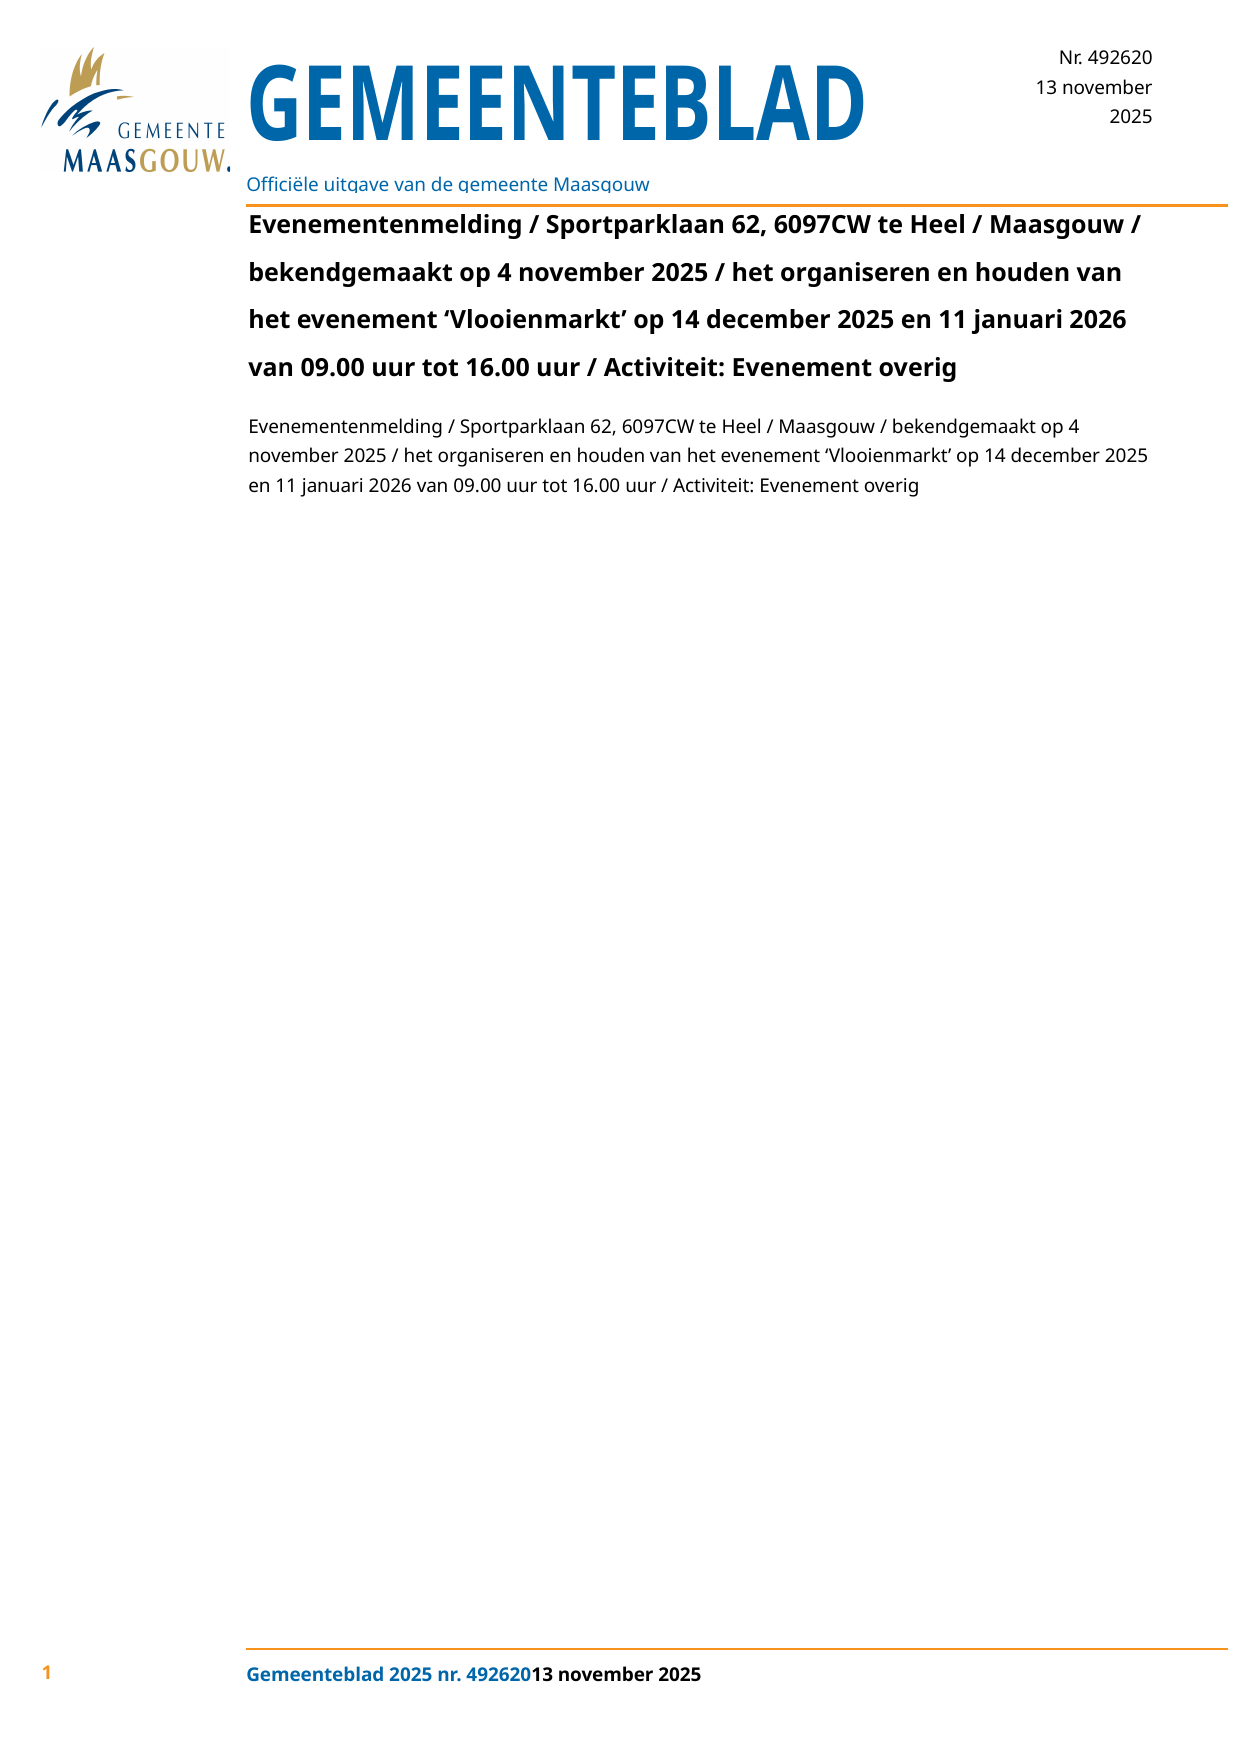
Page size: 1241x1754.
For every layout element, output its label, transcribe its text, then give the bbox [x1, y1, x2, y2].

picture [41, 47, 231, 172]
text Evenementenmelding / Sportparklaan 62, 6097CW te Heel / Maasgouw / bekendgemaakt op 4 november 2025 / het organiseren en houden van het evenement ‘Vlooienmarkt’ op 14 december 2025 en 11 januari 2026 van 09.00 uur tot 16.00 uur / Activiteit: Evenement overig [248, 207, 1152, 384]
text Evenementenmelding / Sportparklaan 62, 6097CW te Heel / Maasgouw / bekendgemaakt op 4 november 2025 / het organiseren en houden van het evenement ‘Vlooienmarkt’ op 14 december 2025 en 11 januari 2026 van 09.00 uur tot 16.00 uur / Activiteit: Evenement overig [248, 413, 1152, 498]
